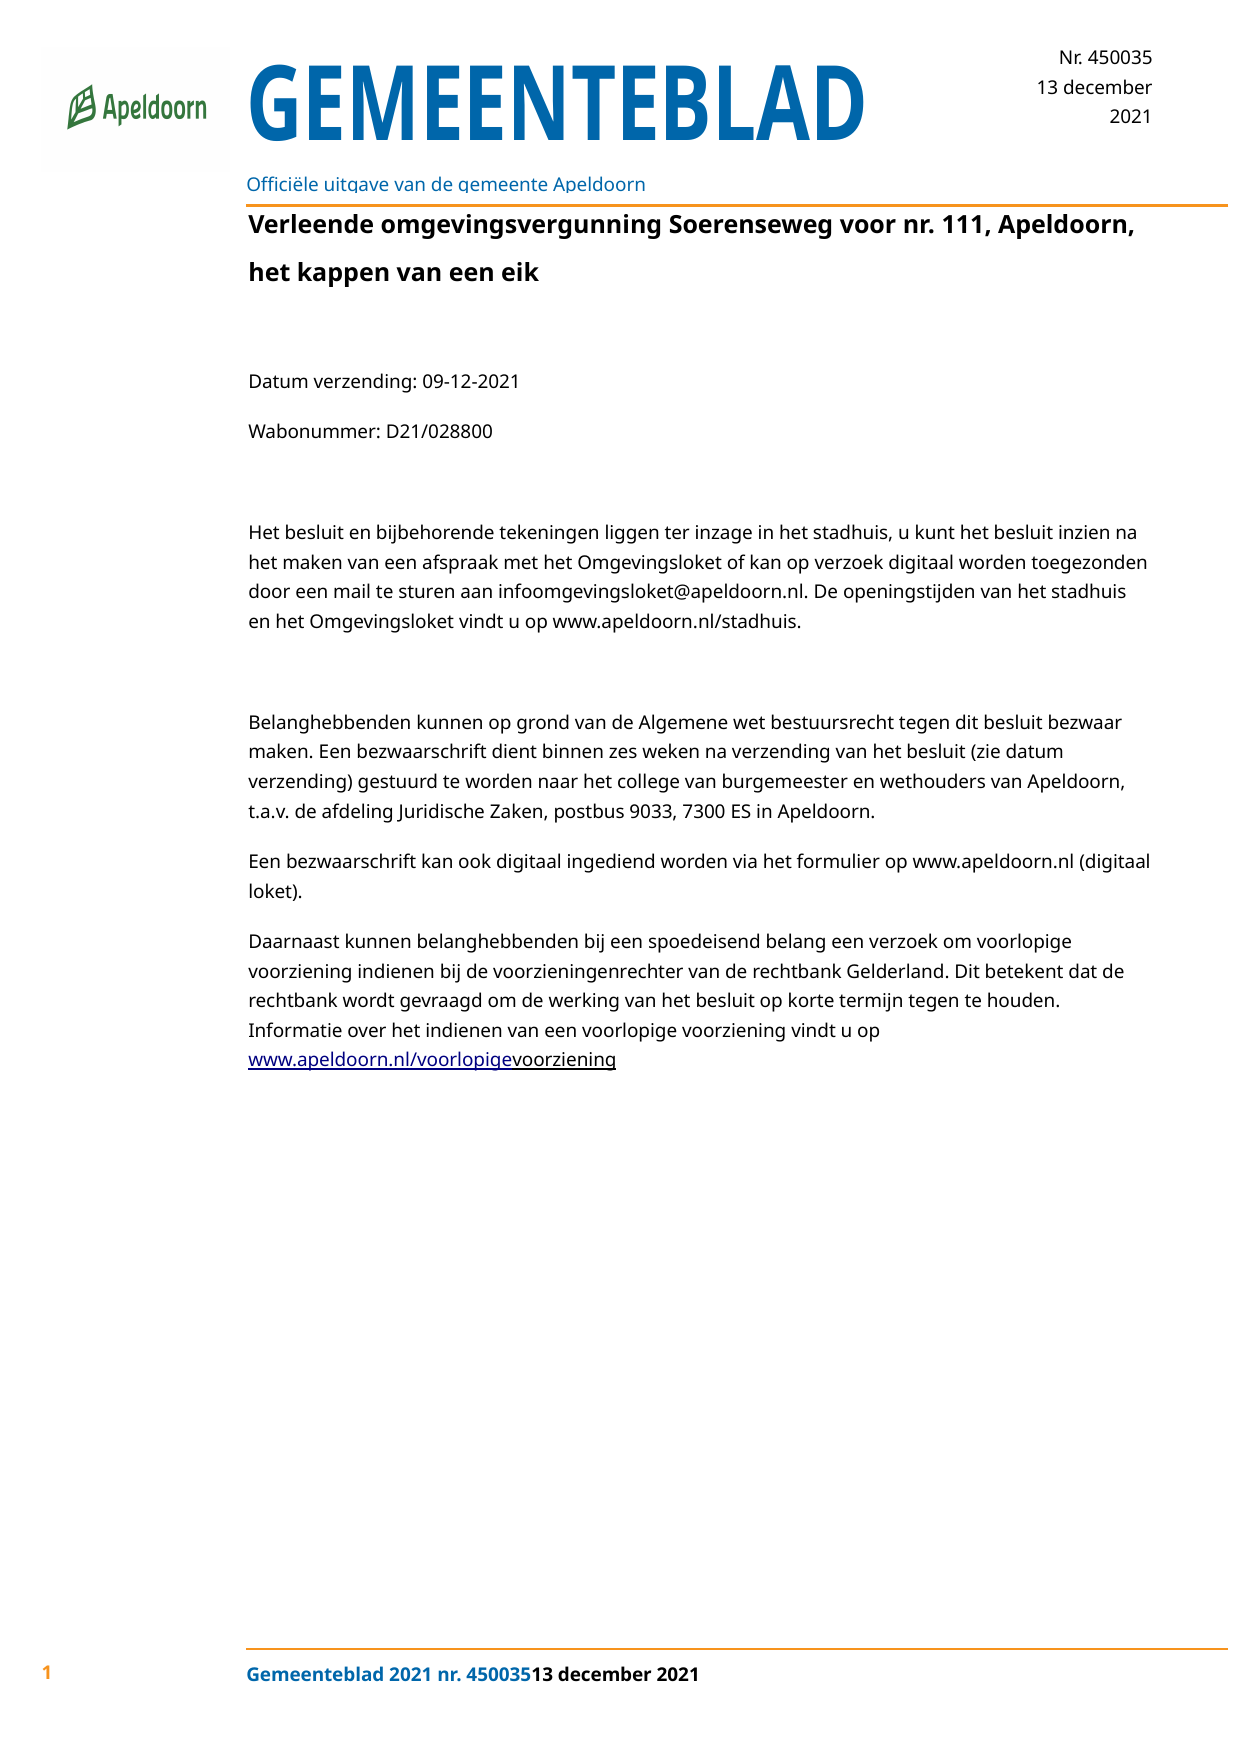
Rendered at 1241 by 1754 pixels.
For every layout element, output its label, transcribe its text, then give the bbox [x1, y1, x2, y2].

text Het besluit en bijbehorende tekeningen liggen ter inzage in het stadhuis, u kunt het besluit inzien na het maken van een afspraak met het Omgevingsloket of kan op verzoek digitaal worden toegezonden door een mail te sturen aan infoomgevingsloket@apeldoorn.nl. De openingstijden van het stadhuis en het Omgevingsloket vindt u op www.apeldoorn.nl/stadhuis. [248, 519, 1152, 634]
text Een bezwaarschrift kan ook digitaal ingediend worden via het formulier op www.apeldoorn.nl (digitaal loket). [248, 848, 1152, 904]
text Wabonummer: D21/028800 [248, 419, 1152, 444]
text Belanghebbenden kunnen op grond van de Algemene wet bestuursrecht tegen dit besluit bezwaar maken. Een bezwaarschrift dient binnen zes weken na verzending van het besluit (zie datum verzending) gestuurd te worden naar het college van burgemeester en wethouders van Apeldoorn, t.a.v. de afdeling Juridische Zaken, postbus 9033, 7300 ES in Apeldoorn. [248, 709, 1152, 824]
text Daarnaast kunnen belanghebbenden bij een spoedeisend belang een verzoek om voorlopige voorziening indienen bij de voorzieningenrechter van de rechtbank Gelderland. Dit betekent dat de rechtbank wordt gevraagd om de werking van het besluit op korte termijn tegen te houden. Informatie over het indienen van een voorlopige voorziening vindt u op www.apeldoorn.nl/voorlopigevoorziening [248, 928, 1152, 1072]
text Datum verzending: 09-12-2021 [248, 368, 1152, 394]
picture [41, 47, 231, 172]
text Verleende omgevingsvergunning Soerenseweg voor nr. 111, Apeldoorn, het kappen van een eik [248, 207, 1152, 288]
